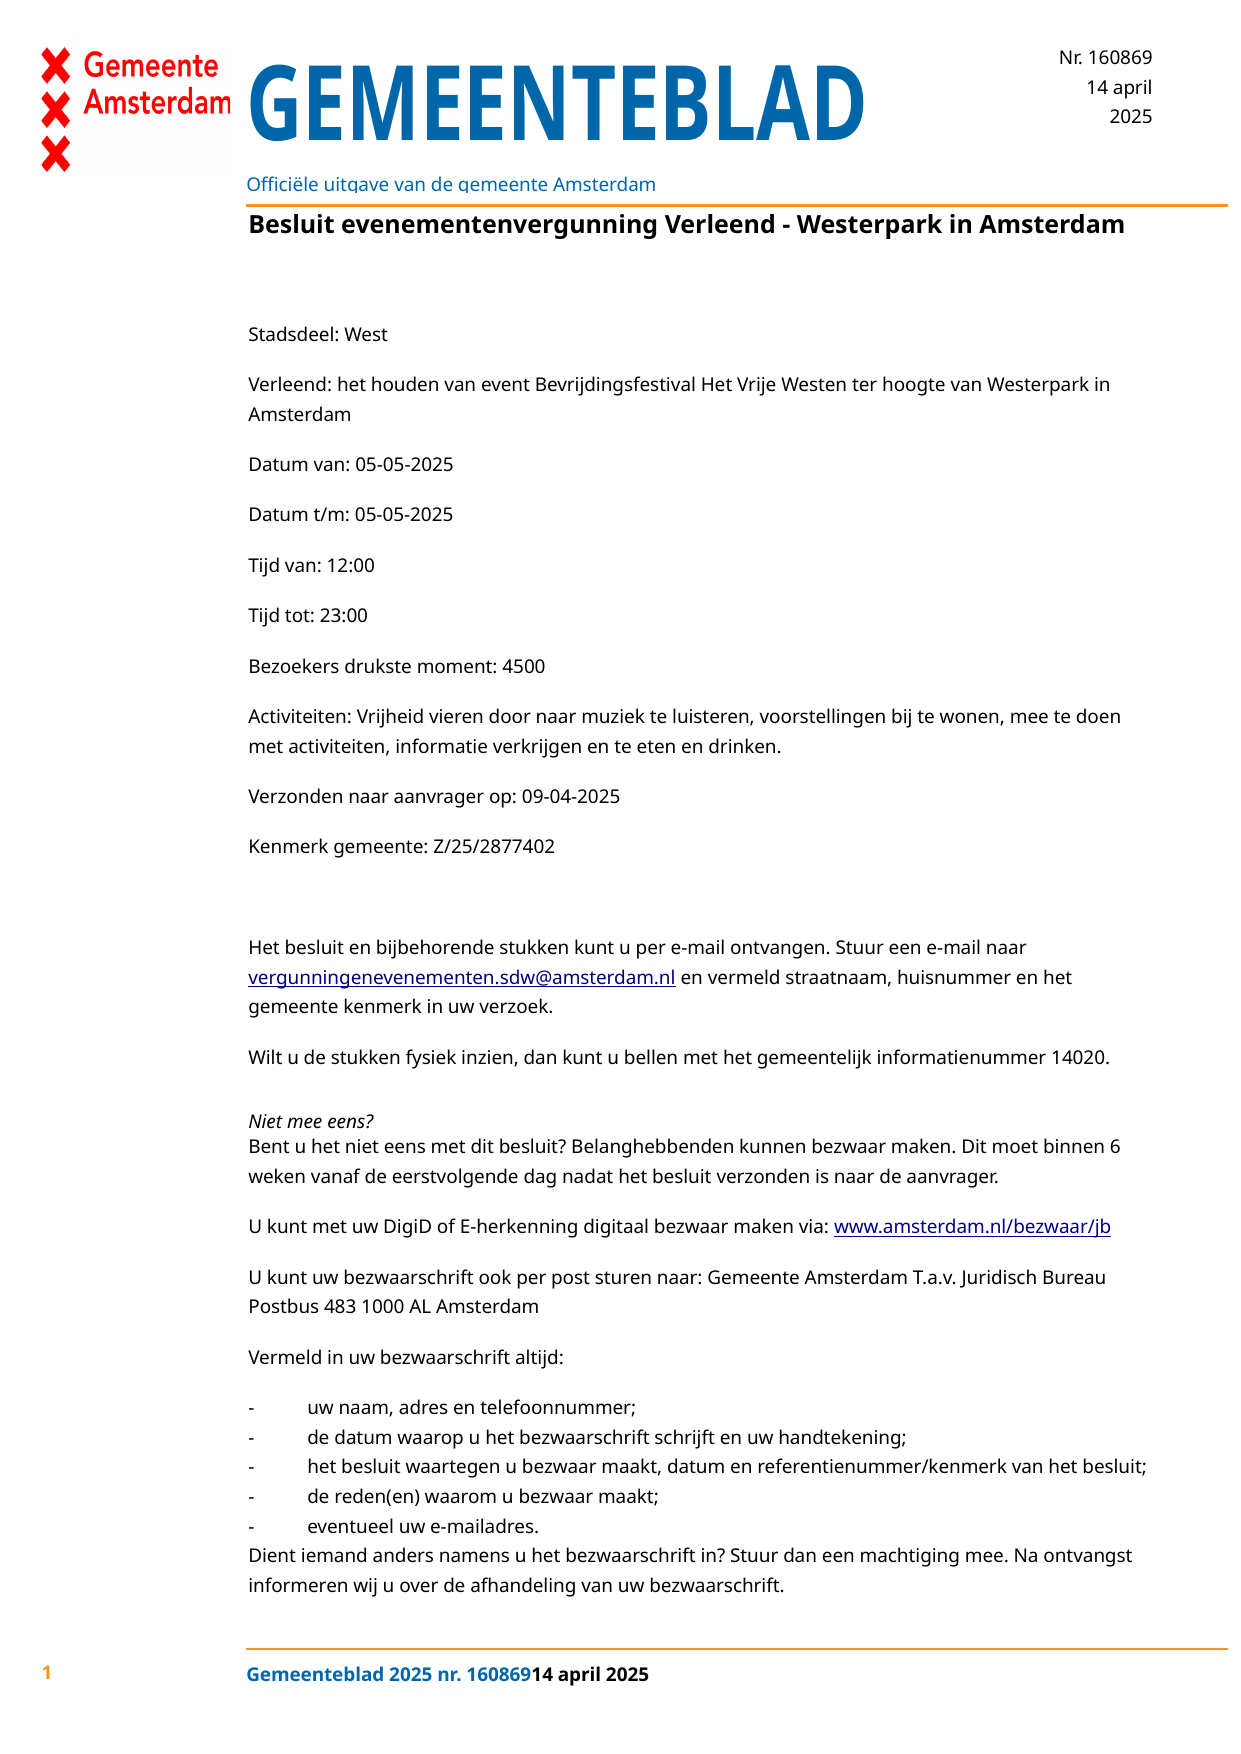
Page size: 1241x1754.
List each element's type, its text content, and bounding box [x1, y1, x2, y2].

list uw naam, adres en telefoonnummer; [248, 1394, 1152, 1420]
text Datum van: 05-05-2025 [248, 451, 1152, 477]
text Het besluit en bijbehorende stukken kunt u per e-mail ontvangen. Stuur een e-mail naar vergunningenevenementen.sdw@amsterdam.nl en vermeld straatnaam, huisnummer en het gemeente kenmerk in uw verzoek. [248, 934, 1152, 1019]
text Stadsdeel: West [248, 321, 1152, 346]
list de reden(en) waarom u bezwaar maakt; [248, 1483, 1152, 1509]
text Dient iemand anders namens u het bezwaarschrift in? Stuur dan een machtiging mee. Na ontvangst informeren wij u over de afhandeling van uw bezwaarschrift. [248, 1542, 1152, 1598]
text U kunt met uw DigiD of E-herkenning digitaal bezwaar maken via: www.amsterdam.nl/bezwaar/jb [248, 1214, 1152, 1239]
text Kenmerk gemeente: Z/25/2877402 [248, 834, 1152, 859]
text Bent u het niet eens met dit besluit? Belanghebbenden kunnen bezwaar maken. Dit moet binnen 6 weken vanaf de eerstvolgende dag nadat het besluit verzonden is naar de aanvrager. [248, 1134, 1152, 1189]
text Niet mee eens? [248, 1108, 1152, 1134]
text Verzonden naar aanvrager op: 09-04-2025 [248, 783, 1152, 809]
list het besluit waartegen u bezwaar maakt, datum en referentienummer/kenmerk van het besluit; [248, 1454, 1152, 1479]
text U kunt uw bezwaarschrift ook per post sturen naar: Gemeente Amsterdam T.a.v. Juridisch Bureau Postbus 483 1000 AL Amsterdam [248, 1264, 1152, 1319]
text Bezoekers drukste moment: 4500 [248, 653, 1152, 678]
text Activiteiten: Vrijheid vieren door naar muziek te luisteren, voorstellingen bij te wonen, mee te doen met activiteiten, informatie verkrijgen en te eten en drinken. [248, 703, 1152, 758]
text Vermeld in uw bezwaarschrift altijd: [248, 1344, 1152, 1370]
text Tijd van: 12:00 [248, 552, 1152, 578]
list eventueel uw e-mailadres. [248, 1513, 1152, 1539]
text Besluit evenementenvergunning Verleend - Westerpark in Amsterdam [248, 207, 1152, 241]
text Tijd tot: 23:00 [248, 602, 1152, 628]
list de datum waarop u het bezwaarschrift schrijft en uw handtekening; [248, 1424, 1152, 1450]
text Datum t/m: 05-05-2025 [248, 502, 1152, 527]
text Verleend: het houden van event Bevrijdingsfestival Het Vrije Westen ter hoogte van Westerpark in Amsterdam [248, 371, 1152, 426]
picture [41, 47, 231, 172]
text Wilt u de stukken fysiek inzien, dan kunt u bellen met het gemeentelijk informatienummer 14020. [248, 1044, 1152, 1070]
